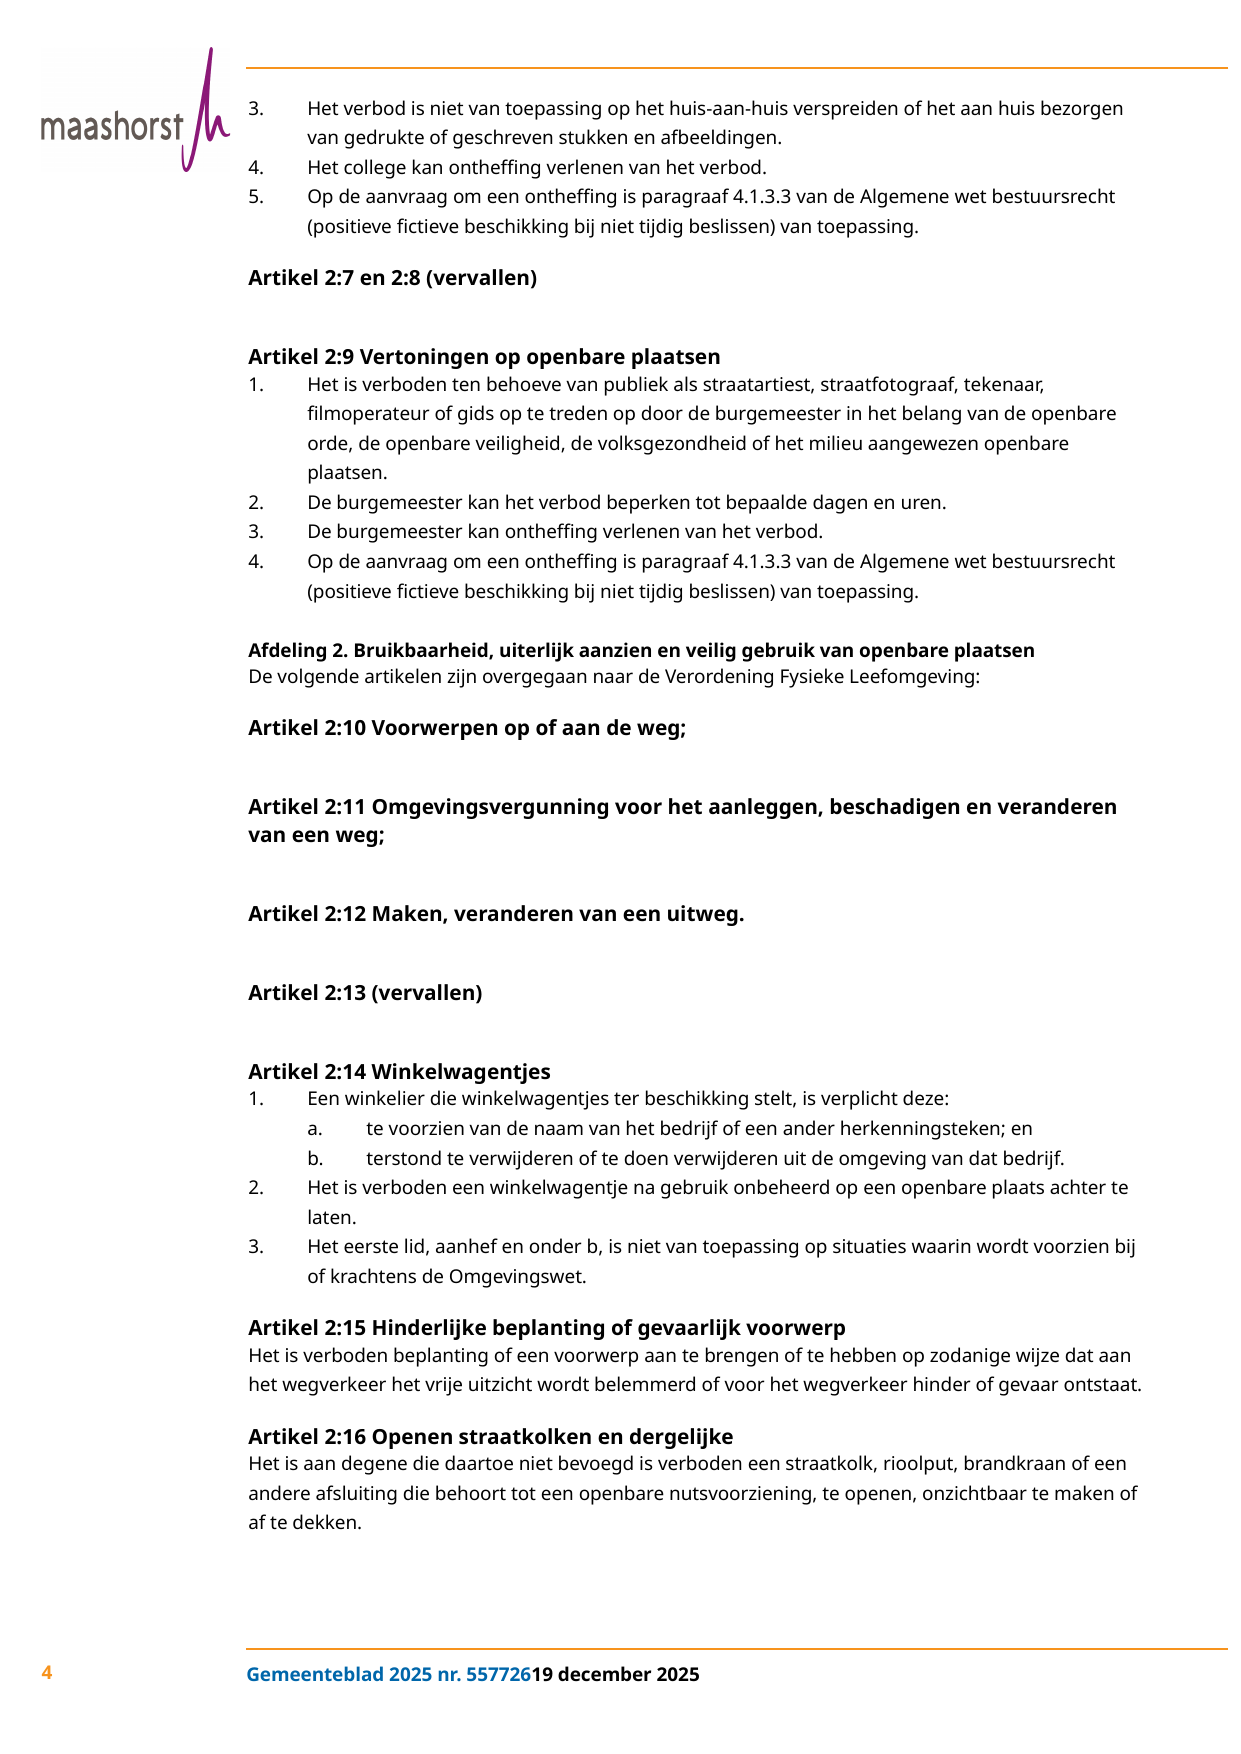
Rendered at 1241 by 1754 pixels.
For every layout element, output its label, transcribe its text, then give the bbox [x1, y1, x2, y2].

list Het is verboden ten behoeve van publiek als straatartiest, straatfotograaf, tekenaar, filmoperateur of gids op te treden op door de burgemeester in het belang van de openbare orde, de openbare veiligheid, de volksgezondheid of het milieu aangewezen openbare plaatsen. [248, 371, 1152, 485]
text Artikel 2:12 Maken, veranderen van een uitweg. [248, 899, 1152, 928]
list Op de aanvraag om een ontheffing is paragraaf 4.1.3.3 van de Algemene wet bestuursrecht (positieve fictieve beschikking bij niet tijdig beslissen) van toepassing. [248, 183, 1152, 239]
text De volgende artikelen zijn overgegaan naar de Verordening Fysieke Leefomgeving: [248, 663, 1152, 688]
text Het is aan degene die daartoe niet bevoegd is verboden een straatkolk, rioolput, brandkraan of een andere afsluiting die behoort tot een openbare nutsvoorziening, te openen, onzichtbaar te maken of af te dekken. [248, 1450, 1152, 1535]
text Het is verboden beplanting of een voorwerp aan te brengen of te hebben op zodanige wijze dat aan het wegverkeer het vrije uitzicht wordt belemmerd of voor het wegverkeer hinder of gevaar ontstaat. [248, 1342, 1152, 1397]
list Het is verboden een winkelwagentje na gebruik onbeheerd op een openbare plaats achter te laten. [248, 1174, 1152, 1229]
text Artikel 2:14 Winkelwagentjes [248, 1057, 1152, 1086]
text Artikel 2:9 Vertoningen op openbare plaatsen [248, 342, 1152, 371]
picture [41, 47, 231, 172]
list Op de aanvraag om een ontheffing is paragraaf 4.1.3.3 van de Algemene wet bestuursrecht (positieve fictieve beschikking bij niet tijdig beslissen) van toepassing. [248, 548, 1152, 604]
list terstond te verwijderen of te doen verwijderen uit de omgeving van dat bedrijf. [307, 1145, 1152, 1170]
text Artikel 2:16 Openen straatkolken en dergelijke [248, 1422, 1152, 1450]
text Artikel 2:10 Voorwerpen op of aan de weg; [248, 713, 1152, 742]
list Een winkelier die winkelwagentjes ter beschikking stelt, is verplicht deze: [248, 1086, 1152, 1111]
list De burgemeester kan het verbod beperken tot bepaalde dagen en uren. [248, 489, 1152, 515]
text Artikel 2:11 Omgevingsvergunning voor het aanleggen, beschadigen en veranderen van een weg; [248, 792, 1152, 849]
list Het eerste lid, aanhef en onder b, is niet van toepassing op situaties waarin wordt voorzien bij of krachtens de Omgevingswet. [248, 1233, 1152, 1289]
list Het verbod is niet van toepassing op het huis-aan-huis verspreiden of het aan huis bezorgen van gedrukte of geschreven stukken en afbeeldingen. [248, 95, 1152, 150]
list De burgemeester kan ontheffing verlenen van het verbod. [248, 519, 1152, 544]
text Artikel 2:7 en 2:8 (vervallen) [248, 263, 1152, 292]
list Het college kan ontheffing verlenen van het verbod. [248, 154, 1152, 180]
text Artikel 2:15 Hinderlijke beplanting of gevaarlijk voorwerp [248, 1313, 1152, 1342]
text Afdeling 2. Bruikbaarheid, uiterlijk aanzien en veilig gebruik van openbare plaatsen [248, 637, 1152, 663]
text Artikel 2:13 (vervallen) [248, 978, 1152, 1007]
list te voorzien van de naam van het bedrijf of een ander herkenningsteken; en [307, 1115, 1152, 1141]
